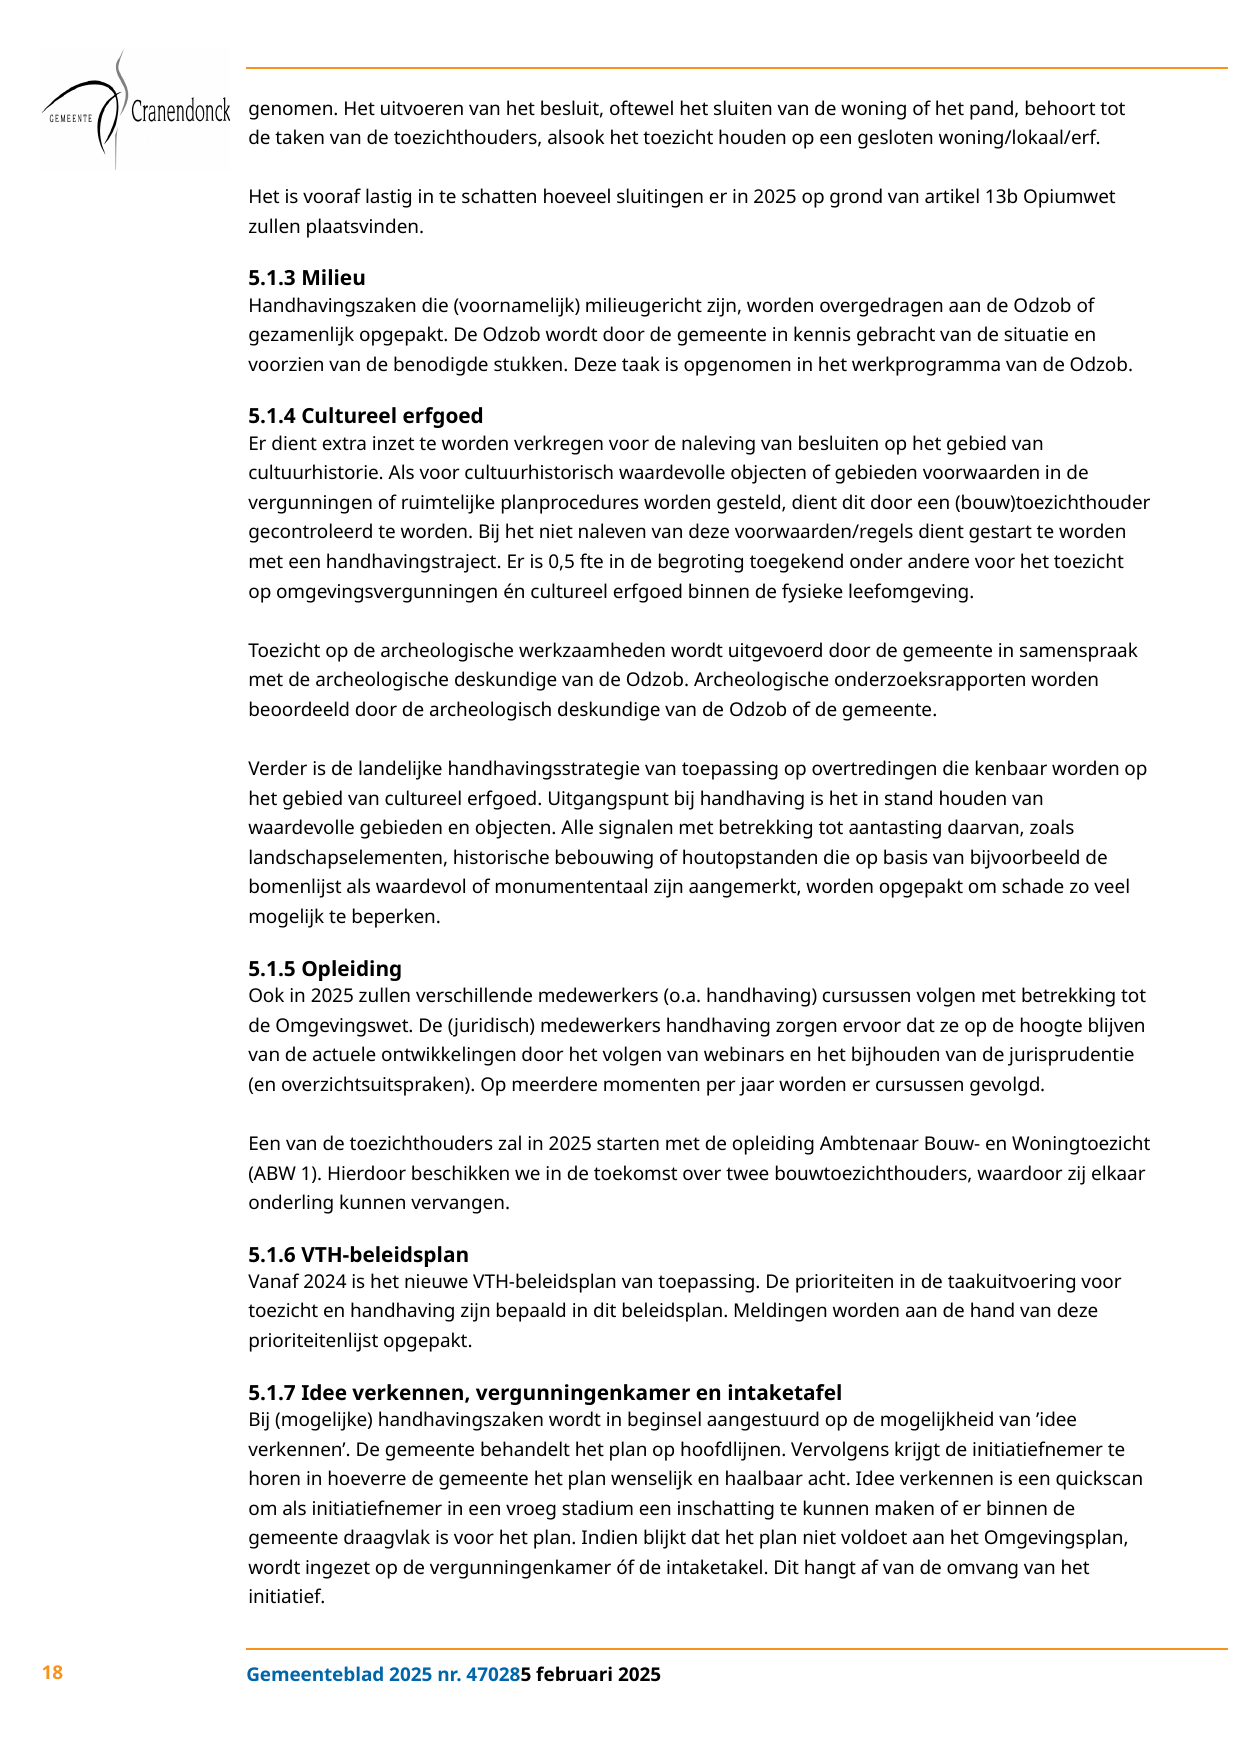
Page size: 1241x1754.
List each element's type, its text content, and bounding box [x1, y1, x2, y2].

text Een van de toezichthouders zal in 2025 starten met de opleiding Ambtenaar Bouw- en Woningtoezicht (ABW 1). Hierdoor beschikken we in de toekomst over twee bouwtoezichthouders, waardoor zij elkaar onderling kunnen vervangen. [248, 1130, 1152, 1215]
text 5.1.5 Opleiding [248, 954, 1152, 982]
text Verder is de landelijke handhavingsstrategie van toepassing op overtredingen die kenbaar worden op het gebied van cultureel erfgoed. Uitgangspunt bij handhaving is het in stand houden van waardevolle gebieden en objecten. Alle signalen met betrekking tot aantasting daarvan, zoals landschapselementen, historische bebouwing of houtopstanden die op basis van bijvoorbeeld de bomenlijst als waardevol of monumententaal zijn aangemerkt, worden opgepakt om schade zo veel mogelijk te beperken. [248, 755, 1152, 929]
text genomen. Het uitvoeren van het besluit, oftewel het sluiten van de woning of het pand, behoort tot de taken van de toezichthouders, alsook het toezicht houden op een gesloten woning/lokaal/erf. [248, 95, 1152, 150]
text Er dient extra inzet te worden verkregen voor de naleving van besluiten op het gebied van cultuurhistorie. Als voor cultuurhistorisch waardevolle objecten of gebieden voorwaarden in de vergunningen of ruimtelijke planprocedures worden gesteld, dient dit door een (bouw)toezichthouder gecontroleerd te worden. Bij het niet naleven van deze voorwaarden/regels dient gestart te worden met een handhavingstraject. Er is 0,5 fte in de begroting toegekend onder andere voor het toezicht op omgevingsvergunningen én cultureel erfgoed binnen de fysieke leefomgeving. [248, 430, 1152, 604]
text 5.1.4 Cultureel erfgoed [248, 402, 1152, 430]
text Toezicht op de archeologische werkzaamheden wordt uitgevoerd door de gemeente in samenspraak met de archeologische deskundige van de Odzob. Archeologische onderzoeksrapporten worden beoordeeld door de archeologisch deskundige van de Odzob of de gemeente. [248, 637, 1152, 722]
text Ook in 2025 zullen verschillende medewerkers (o.a. handhaving) cursussen volgen met betrekking tot de Omgevingswet. De (juridisch) medewerkers handhaving zorgen ervoor dat ze op de hoogte blijven van de actuele ontwikkelingen door het volgen van webinars en het bijhouden van de jurisprudentie (en overzichtsuitspraken). Op meerdere momenten per jaar worden er cursussen gevolgd. [248, 982, 1152, 1097]
text Vanaf 2024 is het nieuwe VTH-beleidsplan van toepassing. De prioriteiten in de taakuitvoering voor toezicht en handhaving zijn bepaald in dit beleidsplan. Meldingen worden aan de hand van deze prioriteitenlijst opgepakt. [248, 1268, 1152, 1353]
text Het is vooraf lastig in te schatten hoeveel sluitingen er in 2025 op grond van artikel 13b Opiumwet zullen plaatsvinden. [248, 183, 1152, 239]
text 5.1.7 Idee verkennen, vergunningenkamer en intaketafel [248, 1378, 1152, 1406]
text 5.1.3 Milieu [248, 263, 1152, 292]
picture [41, 47, 231, 172]
text Handhavingszaken die (voornamelijk) milieugericht zijn, worden overgedragen aan de Odzob of gezamenlijk opgepakt. De Odzob wordt door de gemeente in kennis gebracht van de situatie en voorzien van de benodigde stukken. Deze taak is opgenomen in het werkprogramma van de Odzob. [248, 292, 1152, 377]
text 5.1.6 VTH-beleidsplan [248, 1240, 1152, 1268]
text Bij (mogelijke) handhavingszaken wordt in beginsel aangestuurd op de mogelijkheid van ’idee verkennen’. De gemeente behandelt het plan op hoofdlijnen. Vervolgens krijgt de initiatiefnemer te horen in hoeverre de gemeente het plan wenselijk en haalbaar acht. Idee verkennen is een quickscan om als initiatiefnemer in een vroeg stadium een inschatting te kunnen maken of er binnen de gemeente draagvlak is voor het plan. Indien blijkt dat het plan niet voldoet aan het Omgevingsplan, wordt ingezet op de vergunningenkamer óf de intaketakel. Dit hangt af van de omvang van het initiatief. [248, 1406, 1152, 1609]
